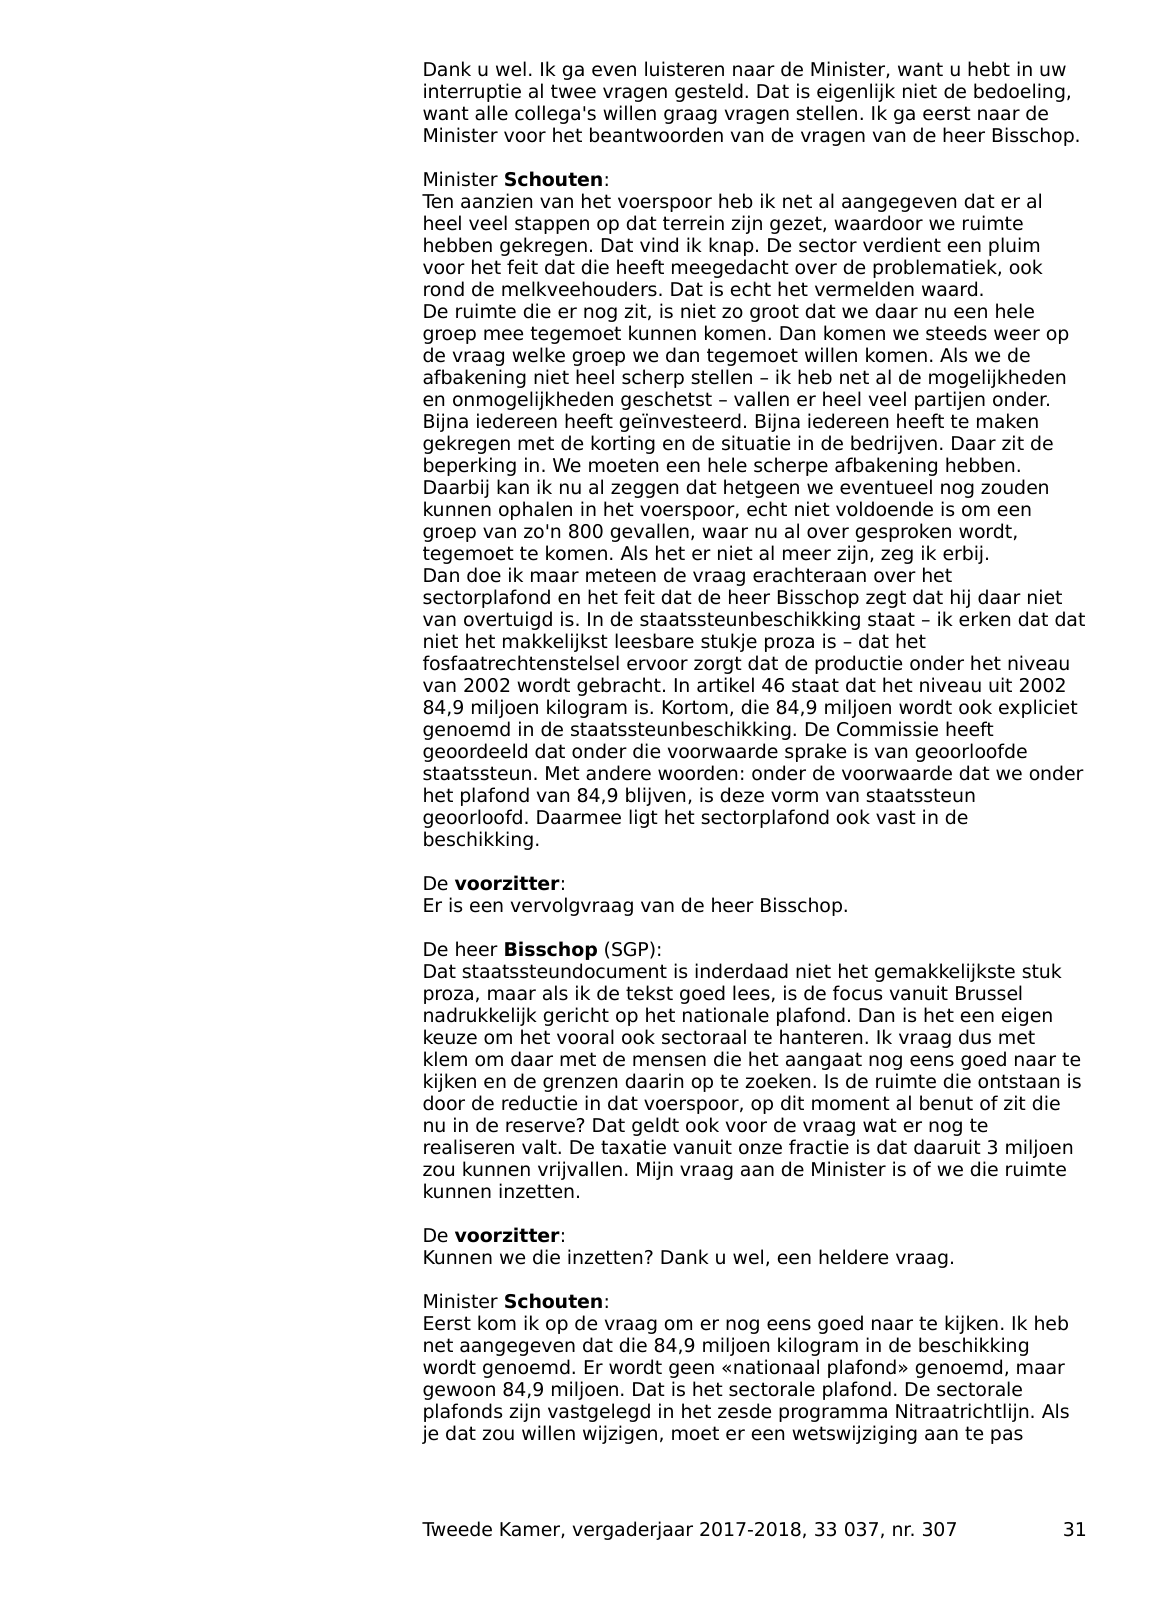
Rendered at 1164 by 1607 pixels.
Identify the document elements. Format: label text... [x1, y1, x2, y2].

text Dat staatssteundocument is inderdaad niet het gemakkelijkste stuk proza, maar als ik de tekst goed lees, is de focus vanuit Brussel nadrukkelijk gericht op het nationale plafond. Dan is het een eigen keuze om het vooral ook sectoraal te hanteren. Ik vraag dus met klem om daar met de mensen die het aangaat nog eens goed naar te kijken en de grenzen daarin op te zoeken. Is de ruimte die ontstaan is door de reductie in dat voerspoor, op dit moment al benut of zit die nu in de reserve? Dat geldt ook voor de vraag wat er nog te realiseren valt. De taxatie vanuit onze fractie is dat daaruit 3 miljoen zou kunnen vrijvallen. Mijn vraag aan de Minister is of we die ruimte kunnen inzetten. [422, 961, 1087, 1203]
text Kunnen we die inzetten? Dank u wel, een heldere vraag. [422, 1247, 1087, 1269]
text Minister Schouten: [422, 169, 1087, 191]
text Ten aanzien van het voerspoor heb ik net al aangegeven dat er al heel veel stappen op dat terrein zijn gezet, waardoor we ruimte hebben gekregen. Dat vind ik knap. De sector verdient een pluim voor het feit dat die heeft meegedacht over de problematiek, ook rond de melkveehouders. Dat is echt het vermelden waard. [422, 191, 1087, 301]
text De voorzitter: [422, 873, 1087, 895]
text Minister Schouten: [422, 1291, 1087, 1313]
text Dank u wel. Ik ga even luisteren naar de Minister, want u hebt in uw interruptie al twee vragen gesteld. Dat is eigenlijk niet de bedoeling, want alle collega's willen graag vragen stellen. Ik ga eerst naar de Minister voor het beantwoorden van de vragen van de heer Bisschop. [422, 59, 1087, 147]
text De ruimte die er nog zit, is niet zo groot dat we daar nu een hele groep mee tegemoet kunnen komen. Dan komen we steeds weer op de vraag welke groep we dan tegemoet willen komen. Als we de afbakening niet heel scherp stellen – ik heb net al de mogelijkheden en onmogelijkheden geschetst – vallen er heel veel partijen onder. Bijna iedereen heeft geïnvesteerd. Bijna iedereen heeft te maken gekregen met de korting en de situatie in de bedrijven. Daar zit de beperking in. We moeten een hele scherpe afbakening hebben. Daarbij kan ik nu al zeggen dat hetgeen we eventueel nog zouden kunnen ophalen in het voerspoor, echt niet voldoende is om een groep van zo'n 800 gevallen, waar nu al over gesproken wordt, tegemoet te komen. Als het er niet al meer zijn, zeg ik erbij. [422, 301, 1087, 565]
text Eerst kom ik op de vraag om er nog eens goed naar te kijken. Ik heb net aangegeven dat die 84,9 miljoen kilogram in de beschikking wordt genoemd. Er wordt geen «nationaal plafond» genoemd, maar gewoon 84,9 miljoen. Dat is het sectorale plafond. De sectorale plafonds zijn vastgelegd in het zesde programma Nitraatrichtlijn. Als je dat zou willen wijzigen, moet er een wetswijziging aan te pas [422, 1313, 1087, 1445]
text Dan doe ik maar meteen de vraag erachteraan over het sectorplafond en het feit dat de heer Bisschop zegt dat hij daar niet van overtuigd is. In de staatssteunbeschikking staat – ik erken dat dat niet het makkelijkst leesbare stukje proza is – dat het fosfaatrechtenstelsel ervoor zorgt dat de productie onder het niveau van 2002 wordt gebracht. In artikel 46 staat dat het niveau uit 2002 84,9 miljoen kilogram is. Kortom, die 84,9 miljoen wordt ook expliciet genoemd in de staatssteunbeschikking. De Commissie heeft geoordeeld dat onder die voorwaarde sprake is van geoorloofde staatssteun. Met andere woorden: onder de voorwaarde dat we onder het plafond van 84,9 blijven, is deze vorm van staatssteun geoorloofd. Daarmee ligt het sectorplafond ook vast in de beschikking. [422, 565, 1087, 851]
text Er is een vervolgvraag van de heer Bisschop. [422, 895, 1087, 917]
text De heer Bisschop (SGP): [422, 939, 1087, 961]
text De voorzitter: [422, 1225, 1087, 1247]
